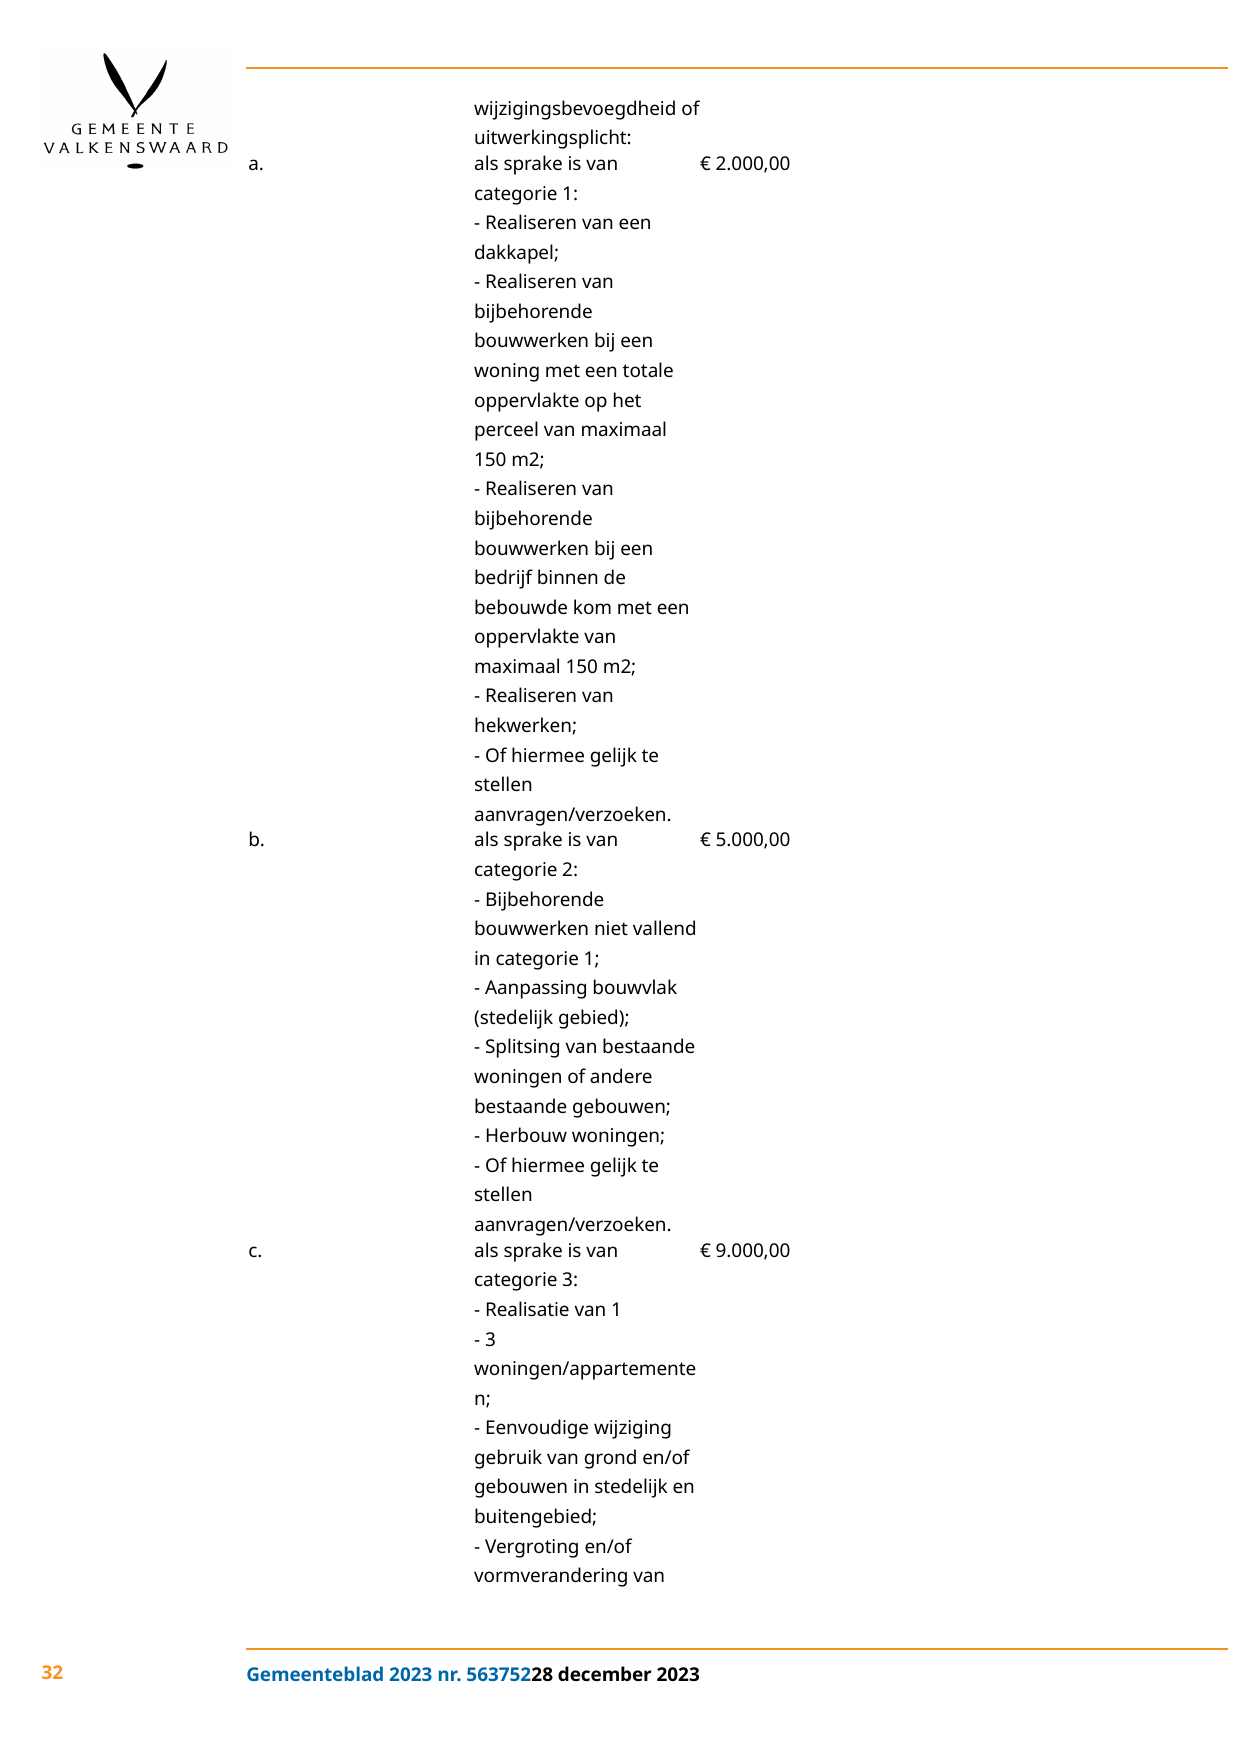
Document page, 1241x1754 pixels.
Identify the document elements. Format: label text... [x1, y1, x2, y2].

table_cell [926, 1237, 1152, 1588]
table_cell wijzigingsbevoegdheid of uitwerkingsplicht: [474, 95, 700, 150]
table_cell als sprake is van categorie 2: - Bijbehorende bouwwerken niet vallend in categorie 1; - Aanpassing bouwvlak (stedelijk gebied); - Splitsing van bestaande woningen of andere bestaande gebouwen; - Herbouw woningen; - Of hiermee gelijk te stellen aanvragen/verzoeken. [474, 827, 700, 1237]
table_cell € 2.000,00 [700, 150, 926, 827]
table_cell [248, 95, 474, 150]
table_cell [926, 150, 1152, 827]
table_cell als sprake is van categorie 1: - Realiseren van een dakkapel; - Realiseren van bijbehorende bouwwerken bij een woning met een totale oppervlakte op het perceel van maximaal 150 m2; - Realiseren van bijbehorende bouwwerken bij een bedrijf binnen de bebouwde kom met een oppervlakte van maximaal 150 m2; - Realiseren van hekwerken; - Of hiermee gelijk te stellen aanvragen/verzoeken. [474, 150, 700, 827]
table_cell als sprake is van categorie 3: - Realisatie van 1 - 3 woningen/appartementen; - Eenvoudige wijziging gebruik van grond en/of gebouwen in stedelijk en buitengebied; - Vergroting en/of vormverandering van [474, 1237, 700, 1588]
table_cell € 5.000,00 [700, 827, 926, 1237]
table_cell € 9.000,00 [700, 1237, 926, 1588]
table_cell b. [248, 827, 474, 1237]
table_cell [700, 95, 926, 150]
picture [41, 47, 231, 172]
table_cell c. [248, 1237, 474, 1588]
table_cell [926, 827, 1152, 1237]
table_cell a. [248, 150, 474, 827]
table_cell [926, 95, 1152, 150]
